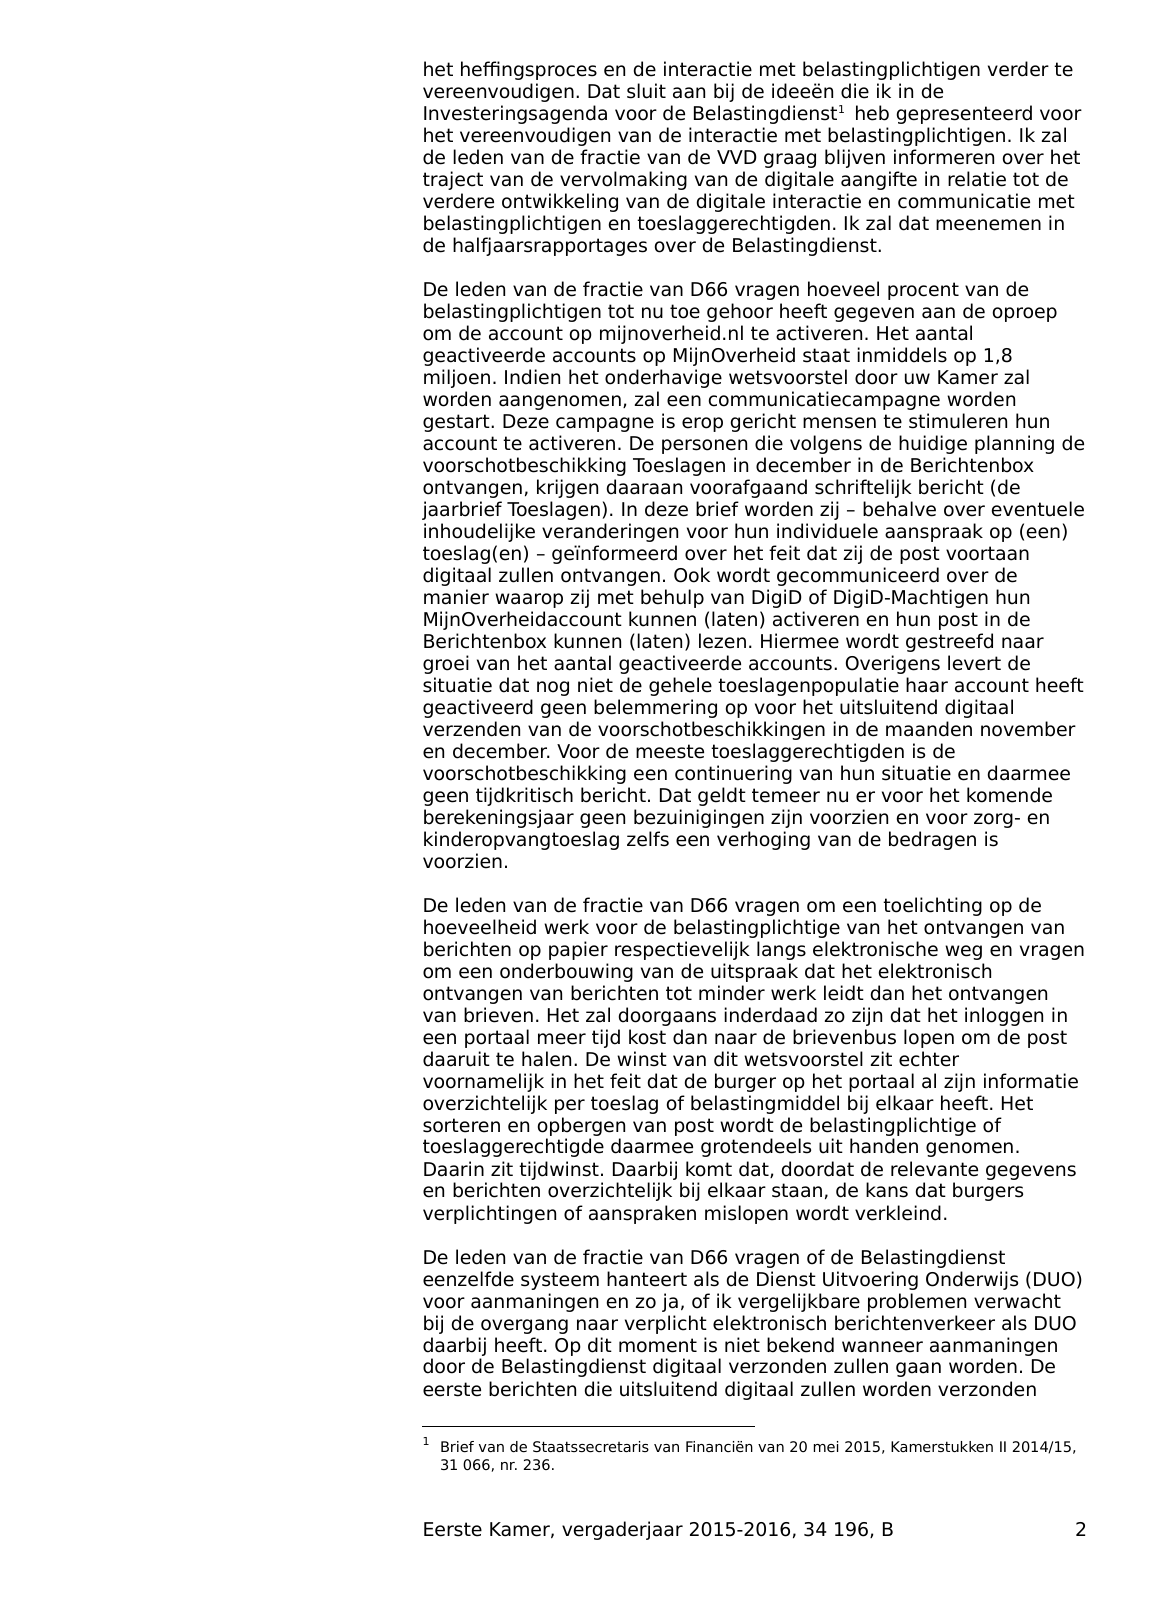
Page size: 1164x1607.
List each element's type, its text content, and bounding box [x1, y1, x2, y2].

text De leden van de fractie van D66 vragen hoeveel procent van de belastingplichtigen tot nu toe gehoor heeft gegeven aan de oproep om de account op mijnoverheid.nl te activeren. Het aantal geactiveerde accounts op MijnOverheid staat inmiddels op 1,8 miljoen. Indien het onderhavige wetsvoorstel door uw Kamer zal worden aangenomen, zal een communicatiecampagne worden gestart. Deze campagne is erop gericht mensen te stimuleren hun account te activeren. De personen die volgens de huidige planning de voorschotbeschikking Toeslagen in december in de Berichtenbox ontvangen, krijgen daaraan voorafgaand schriftelijk bericht (de jaarbrief Toeslagen). In deze brief worden zij – behalve over eventuele inhoudelijke veranderingen voor hun individuele aanspraak op (een) toeslag(en) – geïnformeerd over het feit dat zij de post voortaan digitaal zullen ontvangen. Ook wordt gecommuniceerd over de manier waarop zij met behulp van DigiD of DigiD-Machtigen hun MijnOverheidaccount kunnen (laten) activeren en hun post in de Berichtenbox kunnen (laten) lezen. Hiermee wordt gestreefd naar groei van het aantal geactiveerde accounts. Overigens levert de situatie dat nog niet de gehele toeslagenpopulatie haar account heeft geactiveerd geen belemmering op voor het uitsluitend digitaal verzenden van de voorschotbeschikkingen in de maanden november en december. Voor de meeste toeslaggerechtigden is de voorschotbeschikking een continuering van hun situatie en daarmee geen tijdkritisch bericht. Dat geldt temeer nu er voor het komende berekeningsjaar geen bezuinigingen zijn voorzien en voor zorg- en kinderopvangtoeslag zelfs een verhoging van de bedragen is voorzien. [422, 279, 1087, 872]
text Brief van de Staatssecretaris van Financiën van 20 mei 2015, Kamerstukken II 2014/15, 31 066, nr. 236. [422, 1435, 1087, 1474]
text De leden van de fractie van D66 vragen om een toelichting op de hoeveelheid werk voor de belastingplichtige van het ontvangen van berichten op papier respectievelijk langs elektronische weg en vragen om een onderbouwing van de uitspraak dat het elektronisch ontvangen van berichten tot minder werk leidt dan het ontvangen van brieven. Het zal doorgaans inderdaad zo zijn dat het inloggen in een portaal meer tijd kost dan naar de brievenbus lopen om de post daaruit te halen. De winst van dit wetsvoorstel zit echter voornamelijk in het feit dat de burger op het portaal al zijn informatie overzichtelijk per toeslag of belastingmiddel bij elkaar heeft. Het sorteren en opbergen van post wordt de belastingplichtige of toeslaggerechtigde daarmee grotendeels uit handen genomen. Daarin zit tijdwinst. Daarbij komt dat, doordat de relevante gegevens en berichten overzichtelijk bij elkaar staan, de kans dat burgers verplichtingen of aanspraken mislopen wordt verkleind. [422, 895, 1087, 1224]
text De leden van de fractie van D66 vragen of de Belastingdienst eenzelfde systeem hanteert als de Dienst Uitvoering Onderwijs (DUO) voor aanmaningen en zo ja, of ik vergelijkbare problemen verwacht bij de overgang naar verplicht elektronisch berichtenverkeer als DUO daarbij heeft. Op dit moment is niet bekend wanneer aanmaningen door de Belastingdienst digitaal verzonden zullen gaan worden. De eerste berichten die uitsluitend digitaal zullen worden verzonden [422, 1247, 1087, 1400]
text het heffingsproces en de interactie met belastingplichtigen verder te vereenvoudigen. Dat sluit aan bij de ideeën die ik in de Investeringsagenda voor de Belastingdienst heb gepresenteerd voor het vereenvoudigen van de interactie met belastingplichtigen. Ik zal de leden van de fractie van de VVD graag blijven informeren over het traject van de vervolmaking van de digitale aangifte in relatie tot de verdere ontwikkeling van de digitale interactie en communicatie met belastingplichtigen en toeslaggerechtigden. Ik zal dat meenemen in de halfjaarsrapportages over de Belastingdienst. [422, 59, 1087, 257]
